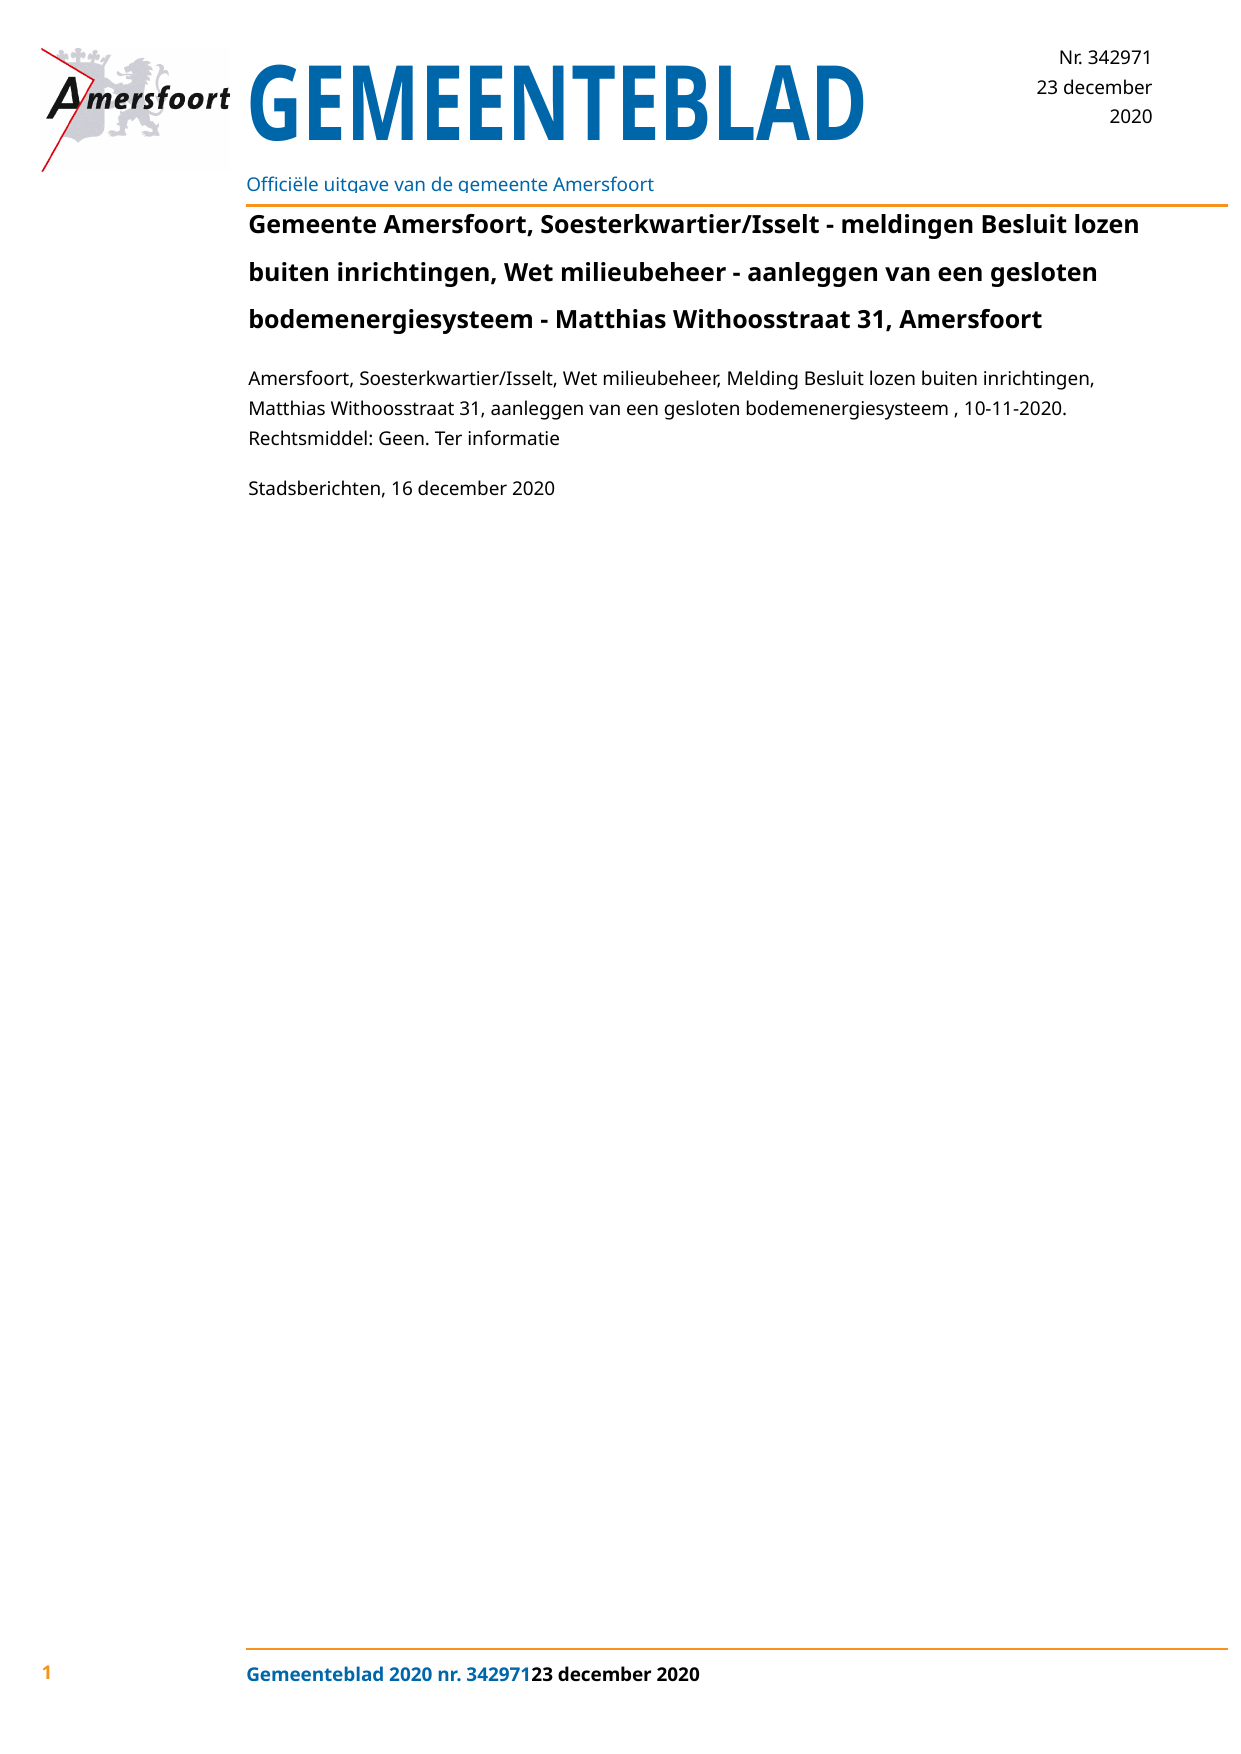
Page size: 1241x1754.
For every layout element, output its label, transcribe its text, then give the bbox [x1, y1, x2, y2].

picture [41, 47, 231, 172]
text Gemeente Amersfoort, Soesterkwartier/Isselt - meldingen Besluit lozen buiten inrichtingen, Wet milieubeheer - aanleggen van een gesloten bodemenergiesysteem - Matthias Withoosstraat 31, Amersfoort [248, 207, 1152, 336]
text Amersfoort, Soesterkwartier/Isselt, Wet milieubeheer, Melding Besluit lozen buiten inrichtingen, Matthias Withoosstraat 31, aanleggen van een gesloten bodemenergiesysteem , 10-11-2020. Rechtsmiddel: Geen. Ter informatie [248, 366, 1152, 450]
text Stadsberichten, 16 december 2020 [248, 475, 1152, 501]
